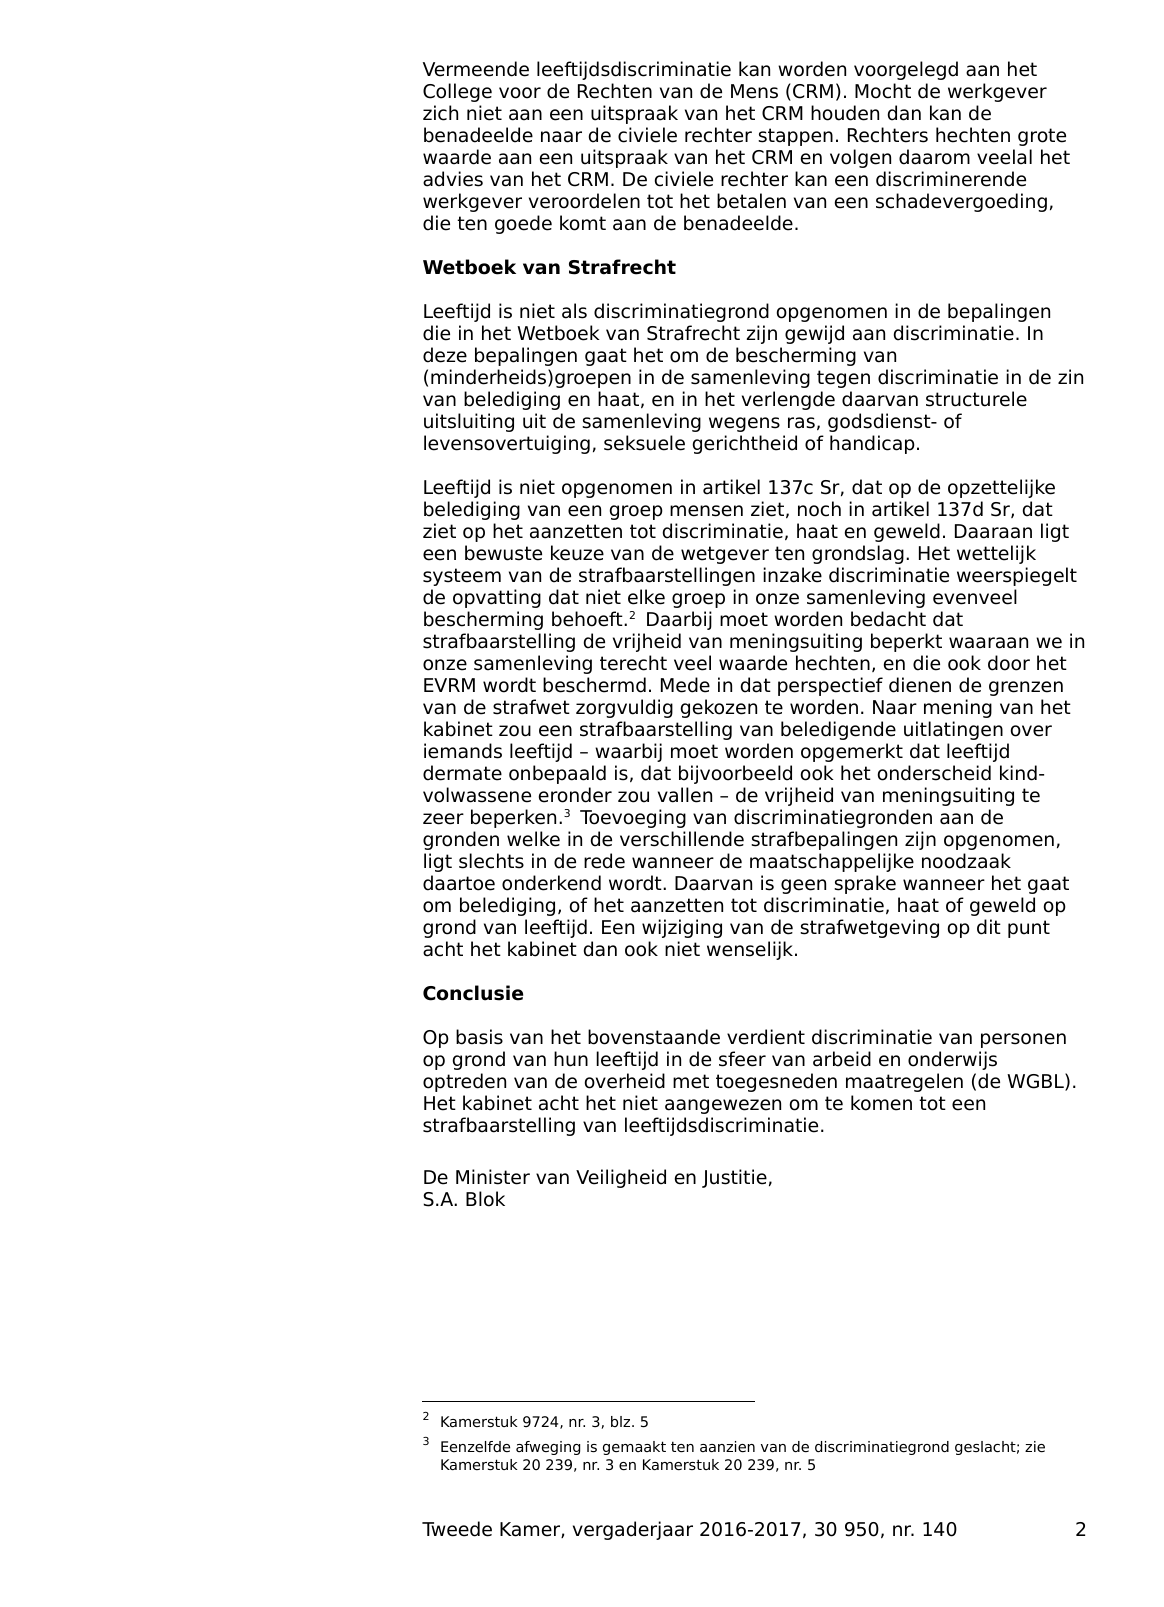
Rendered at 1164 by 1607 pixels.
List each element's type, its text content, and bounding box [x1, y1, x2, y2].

text Leeftijd is niet als discriminatiegrond opgenomen in de bepalingen die in het Wetboek van Strafrecht zijn gewijd aan discriminatie. In deze bepalingen gaat het om de bescherming van (minderheids)groepen in de samenleving tegen discriminatie in de zin van belediging en haat, en in het verlengde daarvan structurele uitsluiting uit de samenleving wegens ras, godsdienst- of levensovertuiging, seksuele gerichtheid of handicap. [422, 301, 1087, 455]
text Eenzelfde afweging is gemaakt ten aanzien van de discriminatiegrond geslacht; zie Kamerstuk 20 239, nr. 3 en Kamerstuk 20 239, nr. 5 [422, 1435, 1087, 1474]
text Kamerstuk 9724, nr. 3, blz. 5 [422, 1410, 1087, 1432]
text Op basis van het bovenstaande verdient discriminatie van personen op grond van hun leeftijd in de sfeer van arbeid en onderwijs optreden van de overheid met toegesneden maatregelen (de WGBL). Het kabinet acht het niet aangewezen om te komen tot een strafbaarstelling van leeftijdsdiscriminatie. [422, 1027, 1087, 1137]
text De Minister van Veiligheid en Justitie, S.A. Blok [422, 1167, 1087, 1211]
subtitle Conclusie [422, 983, 1087, 1005]
subtitle Wetboek van Strafrecht [422, 257, 1087, 279]
text Leeftijd is niet opgenomen in artikel 137c Sr, dat op de opzettelijke belediging van een groep mensen ziet, noch in artikel 137d Sr, dat ziet op het aanzetten tot discriminatie, haat en geweld. Daaraan ligt een bewuste keuze van de wetgever ten grondslag. Het wettelijk systeem van de strafbaarstellingen inzake discriminatie weerspiegelt de opvatting dat niet elke groep in onze samenleving evenveel bescherming behoeft. Daarbij moet worden bedacht dat strafbaarstelling de vrijheid van meningsuiting beperkt waaraan we in onze samenleving terecht veel waarde hechten, en die ook door het EVRM wordt beschermd. Mede in dat perspectief dienen de grenzen van de strafwet zorgvuldig gekozen te worden. Naar mening van het kabinet zou een strafbaarstelling van beledigende uitlatingen over iemands leeftijd – waarbij moet worden opgemerkt dat leeftijd dermate onbepaald is, dat bijvoorbeeld ook het onderscheid kind-volwassene eronder zou vallen – de vrijheid van meningsuiting te zeer beperken. Toevoeging van discriminatiegronden aan de gronden welke in de verschillende strafbepalingen zijn opgenomen, ligt slechts in de rede wanneer de maatschappelijke noodzaak daartoe onderkend wordt. Daarvan is geen sprake wanneer het gaat om belediging, of het aanzetten tot discriminatie, haat of geweld op grond van leeftijd. Een wijziging van de strafwetgeving op dit punt acht het kabinet dan ook niet wenselijk. [422, 477, 1087, 961]
text Vermeende leeftijdsdiscriminatie kan worden voorgelegd aan het College voor de Rechten van de Mens (CRM). Mocht de werkgever zich niet aan een uitspraak van het CRM houden dan kan de benadeelde naar de civiele rechter stappen. Rechters hechten grote waarde aan een uitspraak van het CRM en volgen daarom veelal het advies van het CRM. De civiele rechter kan een discriminerende werkgever veroordelen tot het betalen van een schadevergoeding, die ten goede komt aan de benadeelde. [422, 59, 1087, 235]
